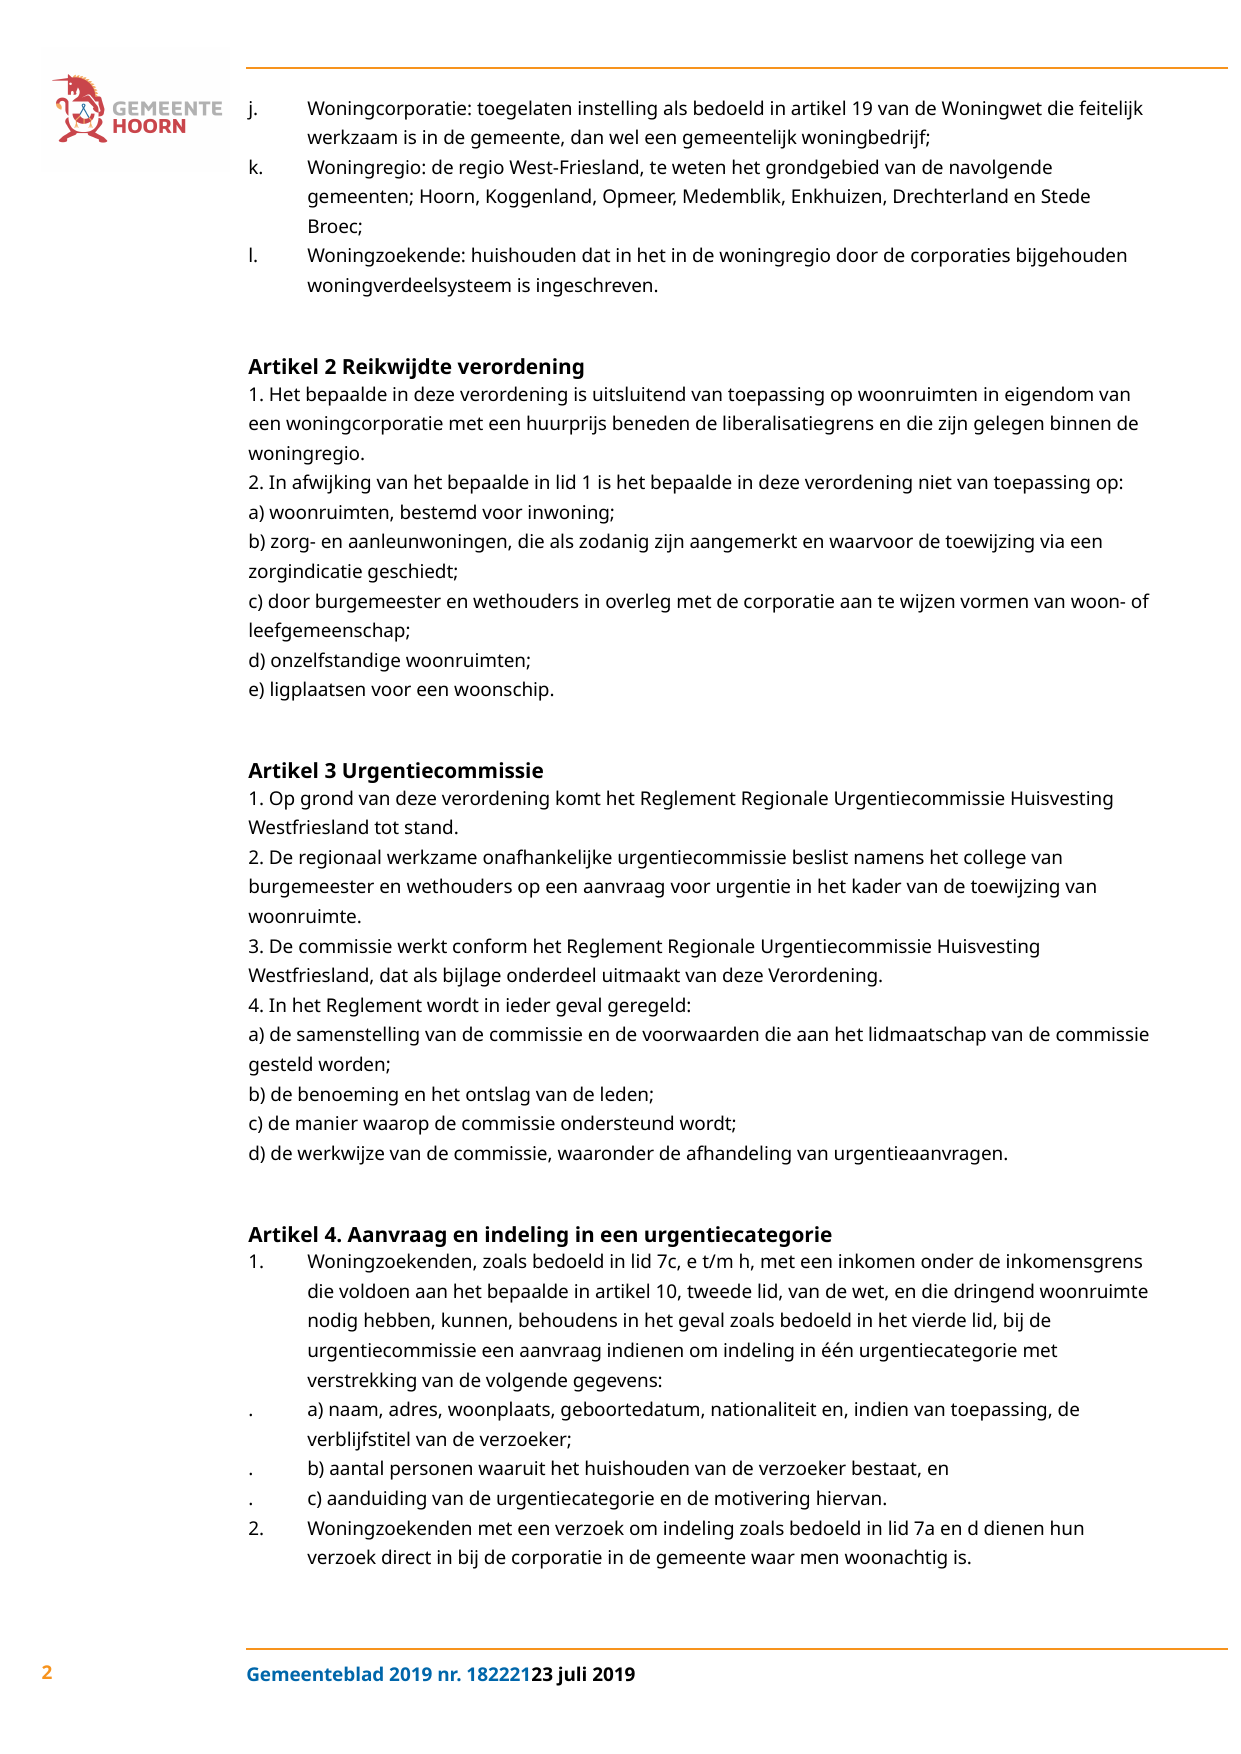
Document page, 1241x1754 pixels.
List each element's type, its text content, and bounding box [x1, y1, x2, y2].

text a) woonruimten, bestemd voor inwoning; [248, 499, 1152, 525]
text d) onzelfstandige woonruimten; [248, 647, 1152, 673]
list Woningzoekenden met een verzoek om indeling zoals bedoeld in lid 7a en d dienen hun verzoek direct in bij de corporatie in de gemeente waar men woonachtig is. [248, 1515, 1152, 1570]
list a) naam, adres, woonplaats, geboortedatum, nationaliteit en, indien van toepassing, de verblijfstitel van de verzoeker; [248, 1396, 1152, 1452]
text Artikel 3 Urgentiecommissie [248, 757, 1152, 785]
text 2. In afwijking van het bepaalde in lid 1 is het bepaalde in deze verordening niet van toepassing op: [248, 469, 1152, 495]
text 1. Het bepaalde in deze verordening is uitsluitend van toepassing op woonruimten in eigendom van een woningcorporatie met een huurprijs beneden de liberalisatiegrens en die zijn gelegen binnen de woningregio. [248, 381, 1152, 466]
text e) ligplaatsen voor een woonschip. [248, 677, 1152, 702]
text 1. Op grond van deze verordening komt het Reglement Regionale Urgentiecommissie Huisvesting Westfriesland tot stand. [248, 785, 1152, 840]
list Woningzoekende: huishouden dat in het in de woningregio door de corporaties bijgehouden woningverdeelsysteem is ingeschreven. [248, 243, 1152, 298]
list Woningcorporatie: toegelaten instelling als bedoeld in artikel 19 van de Woningwet die feitelijk werkzaam is in de gemeente, dan wel een gemeentelijk woningbedrijf; [248, 95, 1152, 150]
text c) de manier waarop de commissie ondersteund wordt; [248, 1110, 1152, 1136]
picture [41, 47, 231, 172]
text 4. In het Reglement wordt in ieder geval geregeld: [248, 992, 1152, 1018]
text 3. De commissie werkt conform het Reglement Regionale Urgentiecommissie Huisvesting Westfriesland, dat als bijlage onderdeel uitmaakt van deze Verordening. [248, 933, 1152, 988]
text b) de benoeming en het ontslag van de leden; [248, 1081, 1152, 1107]
list Woningregio: de regio West-Friesland, te weten het grondgebied van de navolgende gemeenten; Hoorn, Koggenland, Opmeer, Medemblik, Enkhuizen, Drechterland en Stede Broec; [248, 154, 1152, 239]
text a) de samenstelling van de commissie en de voorwaarden die aan het lidmaatschap van de commissie gesteld worden; [248, 1022, 1152, 1077]
text Artikel 2 Reikwijdte verordening [248, 352, 1152, 381]
text b) zorg- en aanleunwoningen, die als zodanig zijn aangemerkt en waarvoor de toewijzing via een zorgindicatie geschiedt; [248, 529, 1152, 584]
list b) aantal personen waaruit het huishouden van de verzoeker bestaat, en [248, 1456, 1152, 1481]
text c) door burgemeester en wethouders in overleg met de corporatie aan te wijzen vormen van woon- of leefgemeenschap; [248, 588, 1152, 643]
text 2. De regionaal werkzame onafhankelijke urgentiecommissie beslist namens het college van burgemeester en wethouders op een aanvraag voor urgentie in het kader van de toewijzing van woonruimte. [248, 844, 1152, 929]
text Artikel 4. Aanvraag en indeling in een urgentiecategorie [248, 1220, 1152, 1248]
text d) de werkwijze van de commissie, waaronder de afhandeling van urgentieaanvragen. [248, 1140, 1152, 1166]
list Woningzoekenden, zoals bedoeld in lid 7c, e t/m h, met een inkomen onder de inkomensgrens die voldoen aan het bepaalde in artikel 10, tweede lid, van de wet, en die dringend woonruimte nodig hebben, kunnen, behoudens in het geval zoals bedoeld in het vierde lid, bij de urgentiecommissie een aanvraag indienen om indeling in één urgentiecategorie met verstrekking van de volgende gegevens: [248, 1248, 1152, 1392]
list c) aanduiding van de urgentiecategorie en de motivering hiervan. [248, 1485, 1152, 1511]
